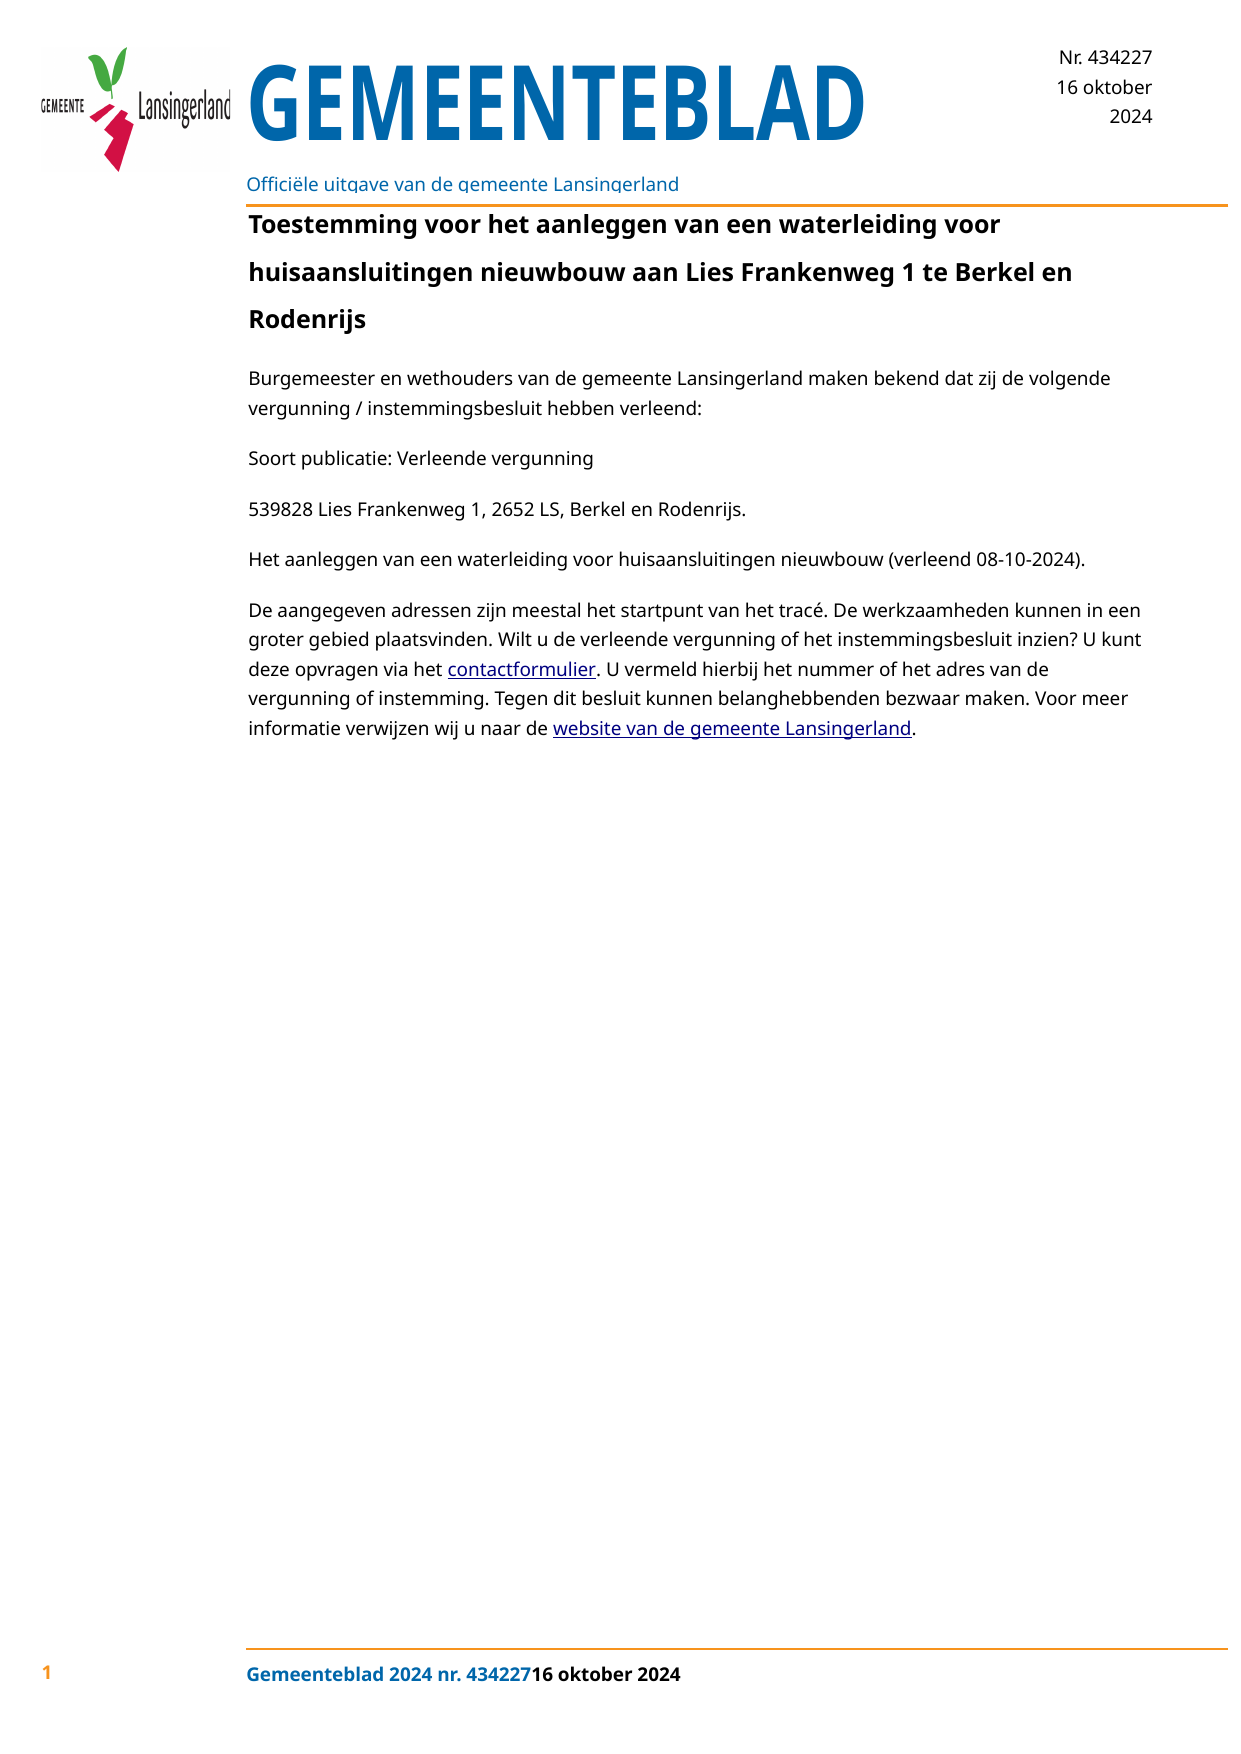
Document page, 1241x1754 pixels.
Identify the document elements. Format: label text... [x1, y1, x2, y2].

picture [41, 47, 231, 172]
text De aangegeven adressen zijn meestal het startpunt van het tracé. De werkzaamheden kunnen in een groter gebied plaatsvinden. Wilt u de verleende vergunning of het instemmingsbesluit inzien? U kunt deze opvragen via het contactformulier. U vermeld hierbij het nummer of het adres van de vergunning of instemming. Tegen dit besluit kunnen belanghebbenden bezwaar maken. Voor meer informatie verwijzen wij u naar de website van de gemeente Lansingerland. [248, 597, 1152, 741]
text Burgemeester en wethouders van de gemeente Lansingerland maken bekend dat zij de volgende vergunning / instemmingsbesluit hebben verleend: [248, 366, 1152, 421]
text Soort publicatie: Verleende vergunning [248, 446, 1152, 471]
text 539828 Lies Frankenweg 1, 2652 LS, Berkel en Rodenrijs. [248, 496, 1152, 522]
text Het aanleggen van een waterleiding voor huisaansluitingen nieuwbouw (verleend 08-10-2024). [248, 546, 1152, 572]
text Toestemming voor het aanleggen van een waterleiding voor huisaansluitingen nieuwbouw aan Lies Frankenweg 1 te Berkel en Rodenrijs [248, 207, 1152, 336]
